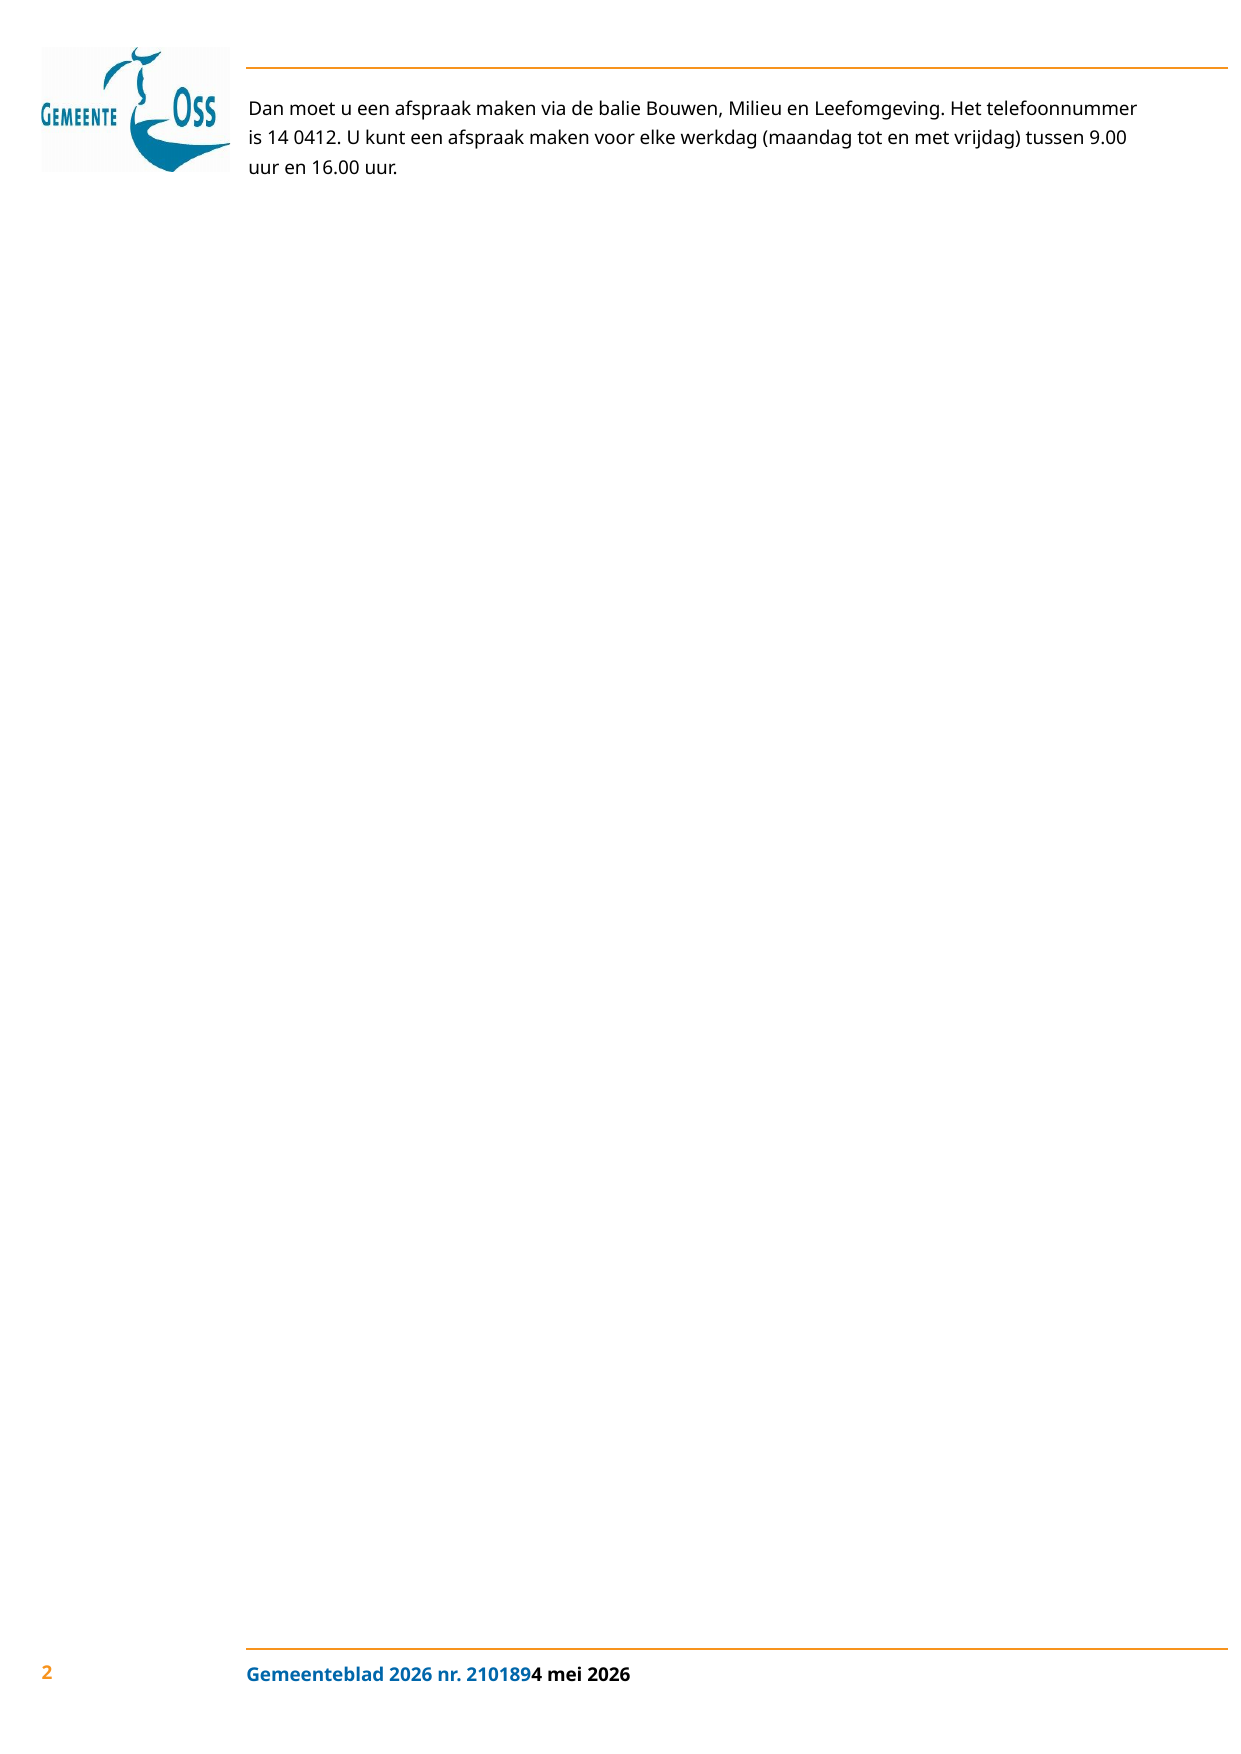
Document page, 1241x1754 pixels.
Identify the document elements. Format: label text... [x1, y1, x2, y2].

text Dan moet u een afspraak maken via de balie Bouwen, Milieu en Leefomgeving. Het telefoonnummer is 14 0412. U kunt een afspraak maken voor elke werkdag (maandag tot en met vrijdag) tussen 9.00 uur en 16.00 uur. [248, 95, 1152, 180]
picture [41, 47, 231, 172]
